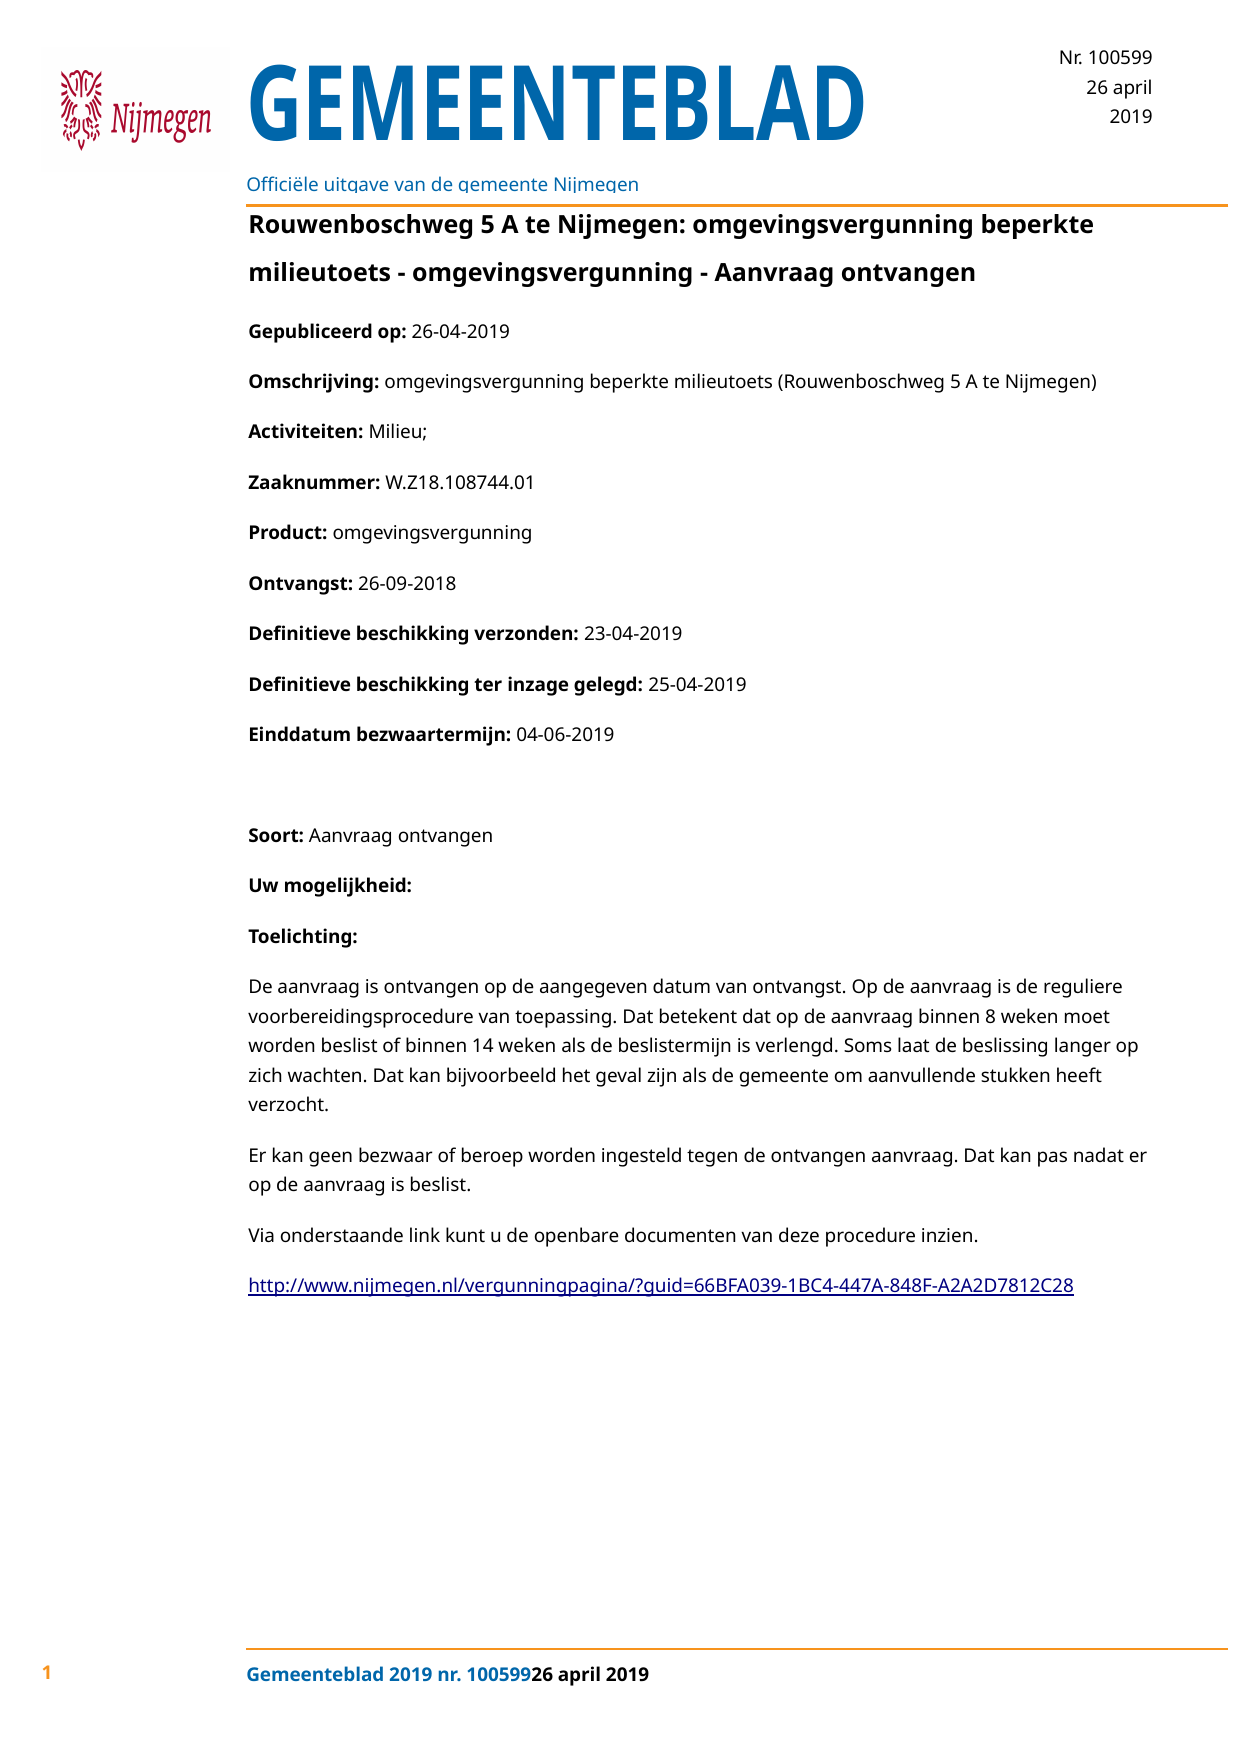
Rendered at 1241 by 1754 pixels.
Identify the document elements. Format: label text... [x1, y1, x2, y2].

picture [41, 47, 231, 172]
text Omschrijving: omgevingsvergunning beperkte milieutoets (Rouwenboschweg 5 A te Nijmegen) [248, 368, 1152, 394]
text Ontvangst: 26-09-2018 [248, 570, 1152, 596]
text Er kan geen bezwaar of beroep worden ingesteld tegen de ontvangen aanvraag. Dat kan pas nadat er op de aanvraag is beslist. [248, 1142, 1152, 1197]
text Zaaknummer: W.Z18.108744.01 [248, 469, 1152, 495]
text Gepubliceerd op: 26-04-2019 [248, 318, 1152, 344]
text Via onderstaande link kunt u de openbare documenten van deze procedure inzien. [248, 1222, 1152, 1248]
text Einddatum bezwaartermijn: 04-06-2019 [248, 721, 1152, 747]
text Activiteiten: Milieu; [248, 419, 1152, 444]
text Soort: Aanvraag ontvangen [248, 822, 1152, 848]
text De aanvraag is ontvangen op de aangegeven datum van ontvangst. Op de aanvraag is de reguliere voorbereidingsprocedure van toepassing. Dat betekent dat op de aanvraag binnen 8 weken moet worden beslist of binnen 14 weken als de beslistermijn is verlengd. Soms laat de beslissing langer op zich wachten. Dat kan bijvoorbeeld het geval zijn als de gemeente om aanvullende stukken heeft verzocht. [248, 973, 1152, 1117]
text Toelichting: [248, 923, 1152, 949]
text Product: omgevingsvergunning [248, 519, 1152, 545]
text http://www.nijmegen.nl/vergunningpagina/?guid=66BFA039-1BC4-447A-848F-A2A2D7812C28 [248, 1272, 1152, 1298]
text Rouwenboschweg 5 A te Nijmegen: omgevingsvergunning beperkte milieutoets - omgevingsvergunning - Aanvraag ontvangen [248, 207, 1152, 288]
text Definitieve beschikking ter inzage gelegd: 25-04-2019 [248, 671, 1152, 697]
text Definitieve beschikking verzonden: 23-04-2019 [248, 620, 1152, 646]
text Uw mogelijkheid: [248, 872, 1152, 898]
